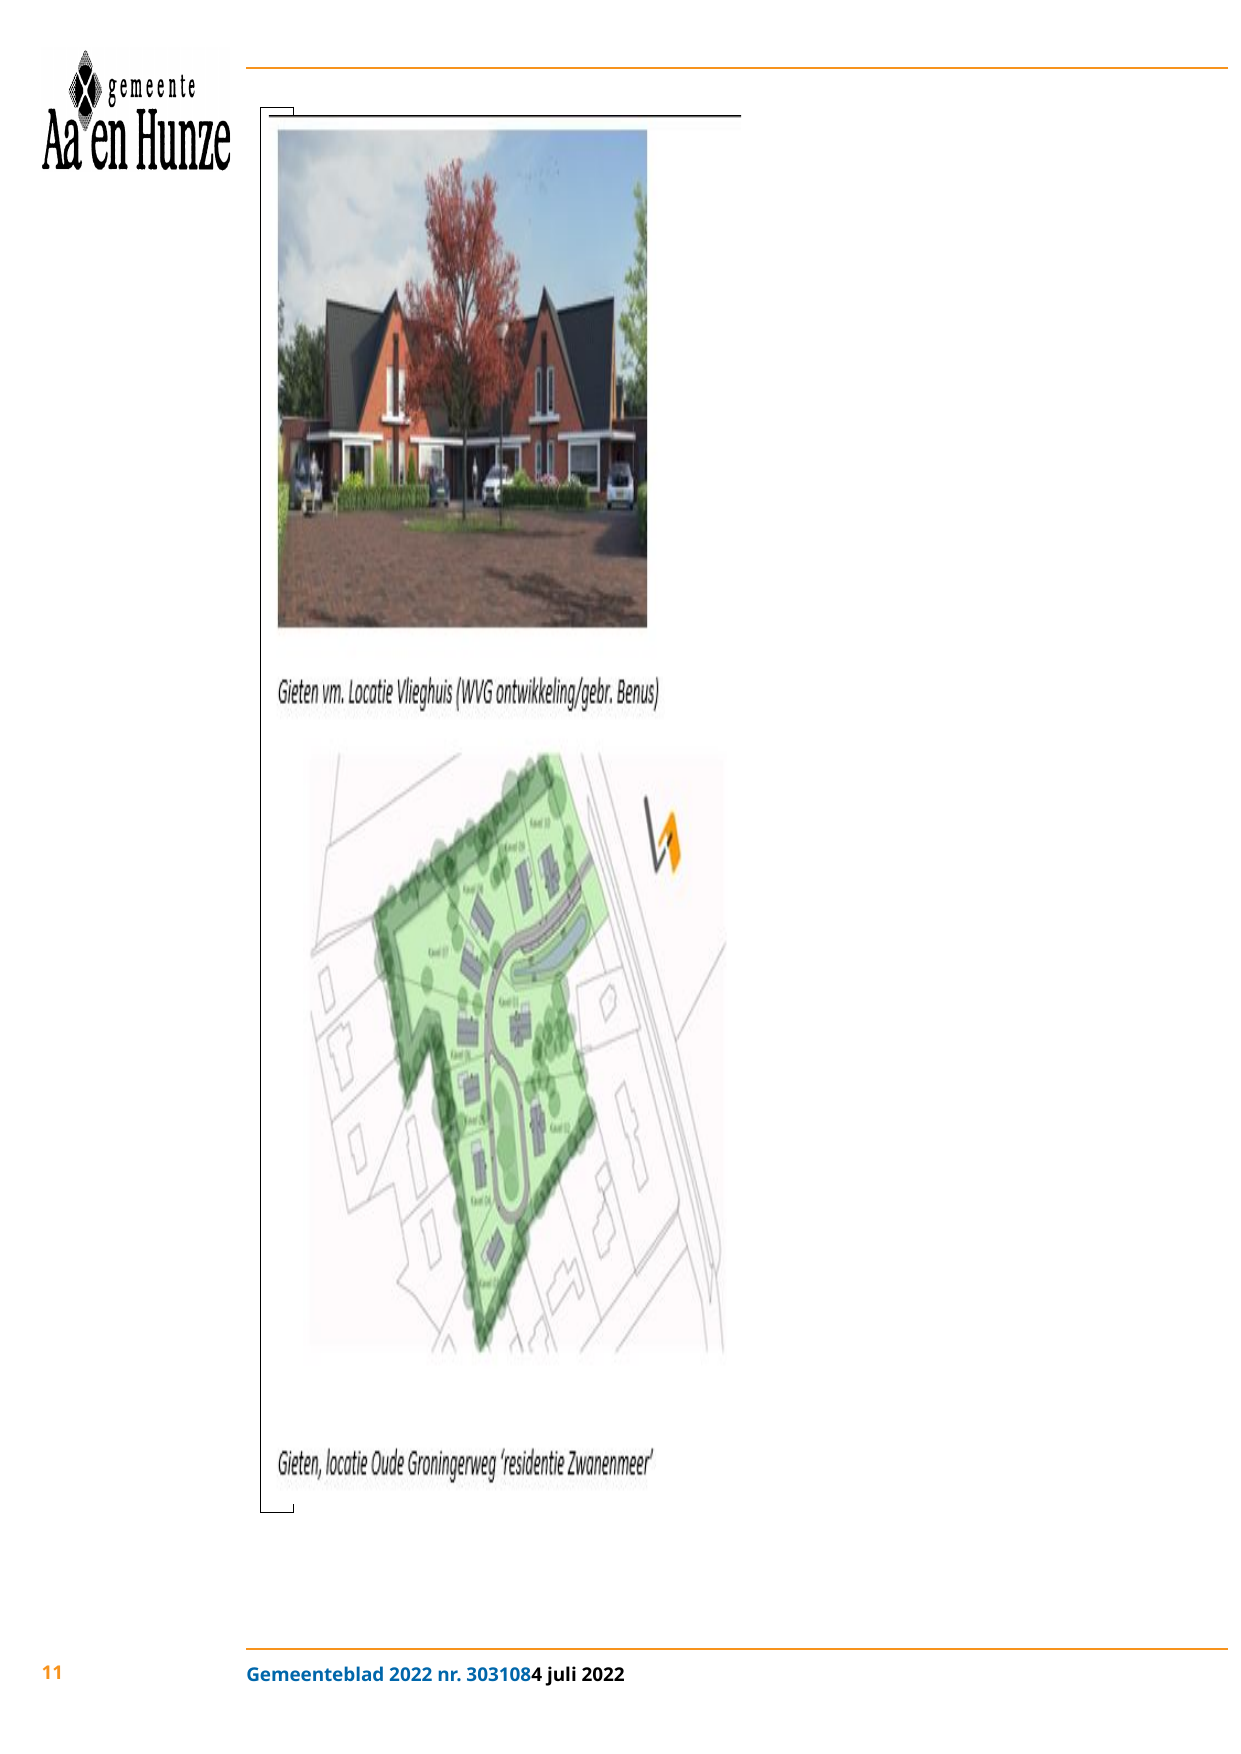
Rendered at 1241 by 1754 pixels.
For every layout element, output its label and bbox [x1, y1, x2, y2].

table_header [248, 95, 1152, 1503]
picture [268, 115, 742, 1504]
table_header [261, 1504, 293, 1512]
table_header [261, 108, 293, 1503]
picture [41, 47, 231, 172]
table_header [248, 1504, 1152, 1530]
